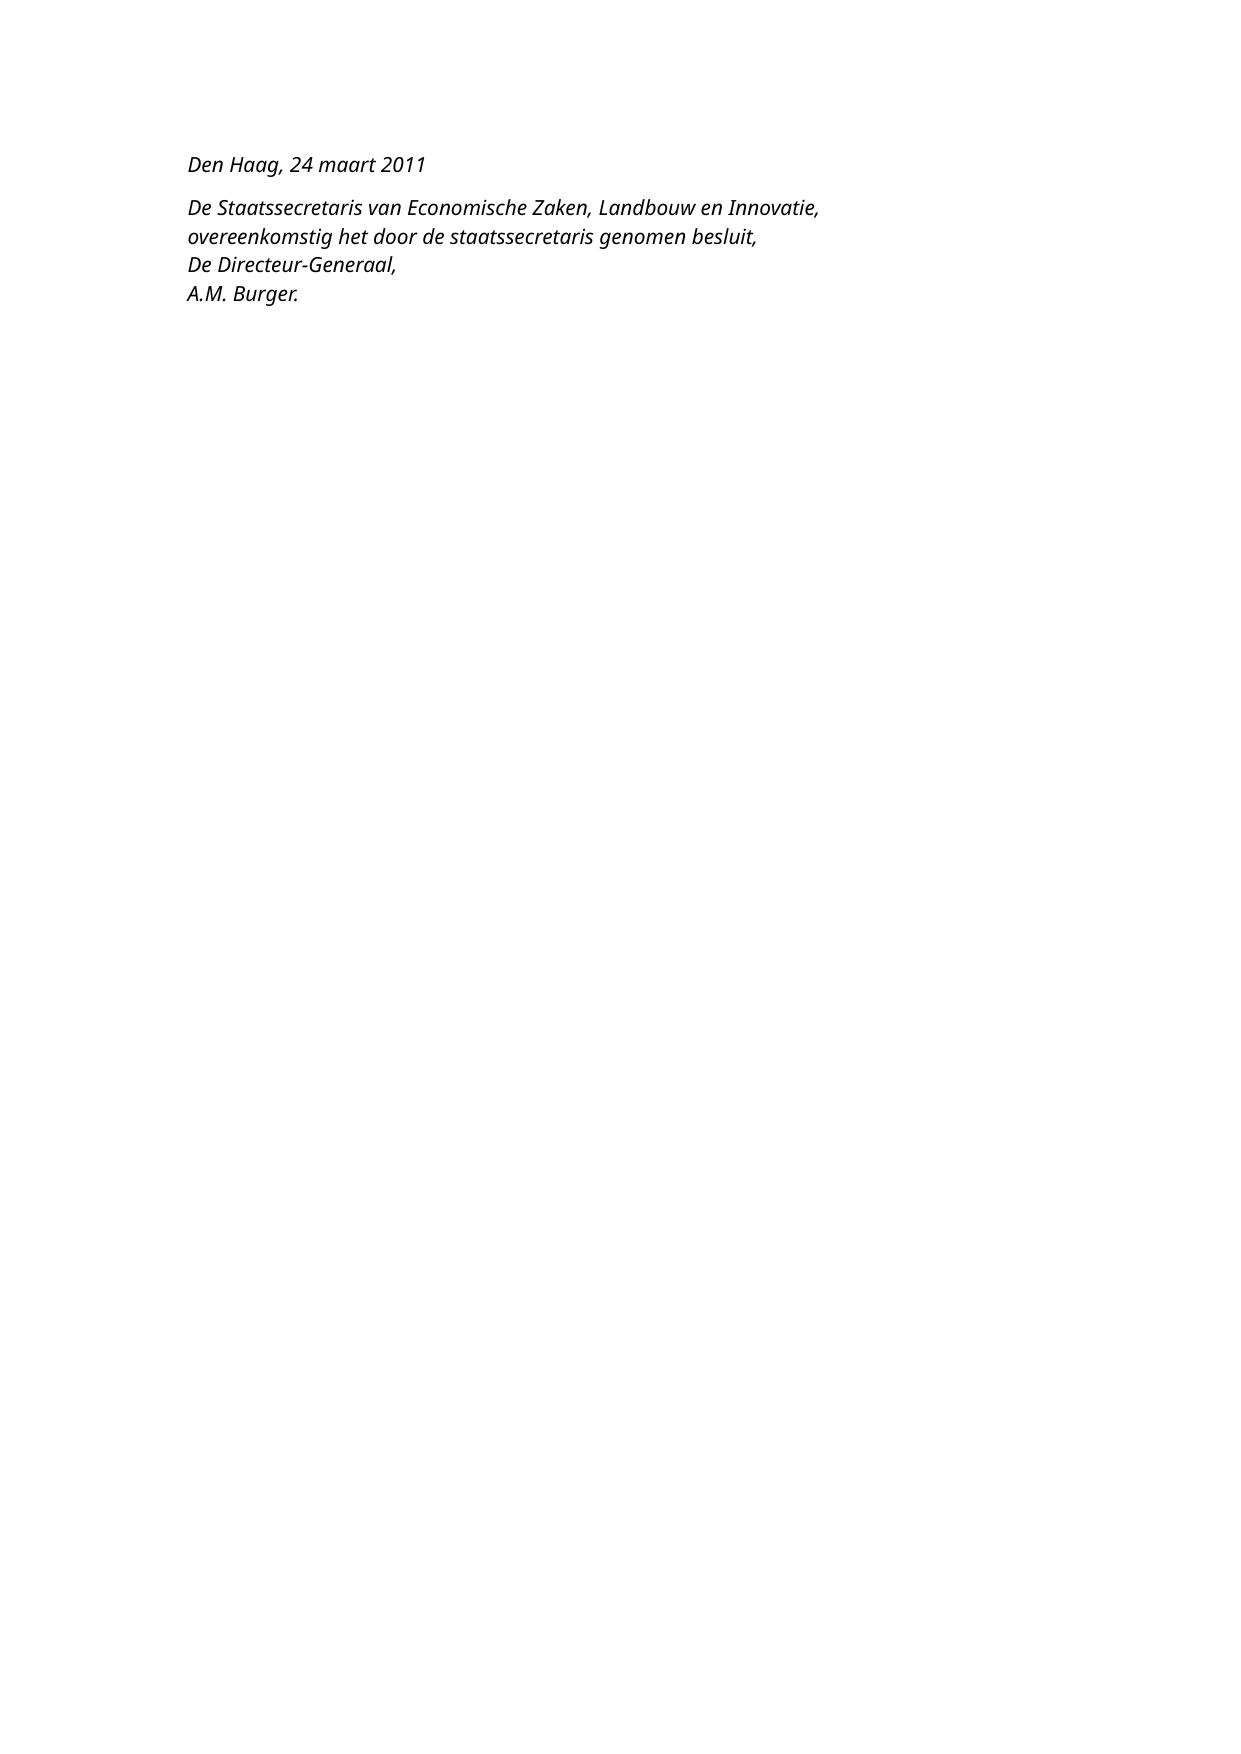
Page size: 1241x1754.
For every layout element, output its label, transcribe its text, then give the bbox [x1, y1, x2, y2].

text A.M. Burger. [187, 279, 1053, 307]
text De Staatssecretaris van Economische Zaken, Landbouw en Innovatie, [187, 193, 1053, 222]
text overeenkomstig het door de staatssecretaris genomen besluit, [187, 222, 1053, 250]
text De Directeur-Generaal, [187, 250, 1053, 279]
text Den Haag, 24 maart 2011 [187, 150, 1053, 178]
